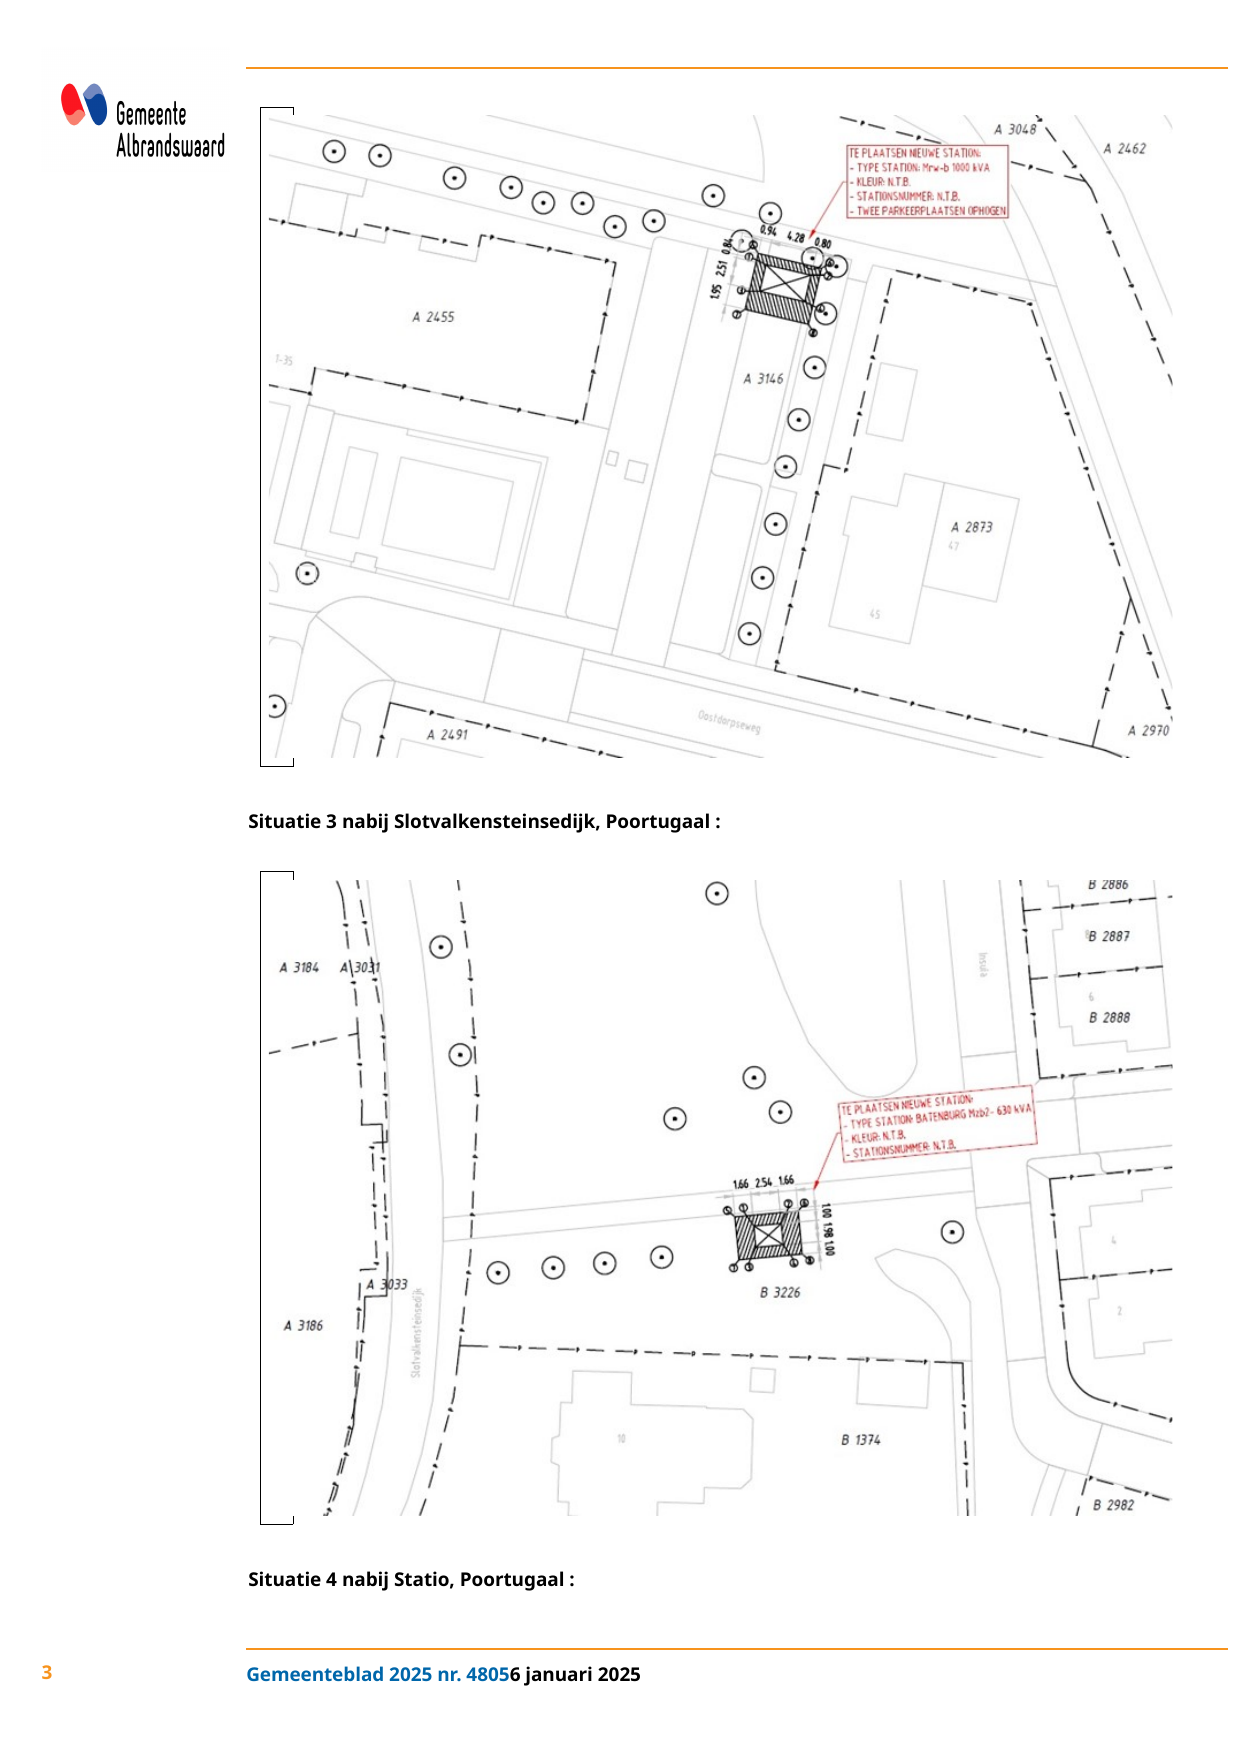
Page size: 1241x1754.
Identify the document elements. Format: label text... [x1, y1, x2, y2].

picture [268, 880, 1173, 1516]
picture [268, 115, 1173, 758]
picture [41, 47, 231, 172]
text Situatie 3 nabij Slotvalkensteinsedijk, Poortugaal : [248, 809, 1152, 834]
text Situatie 4 nabij Statio, Poortugaal : [248, 1566, 1152, 1592]
